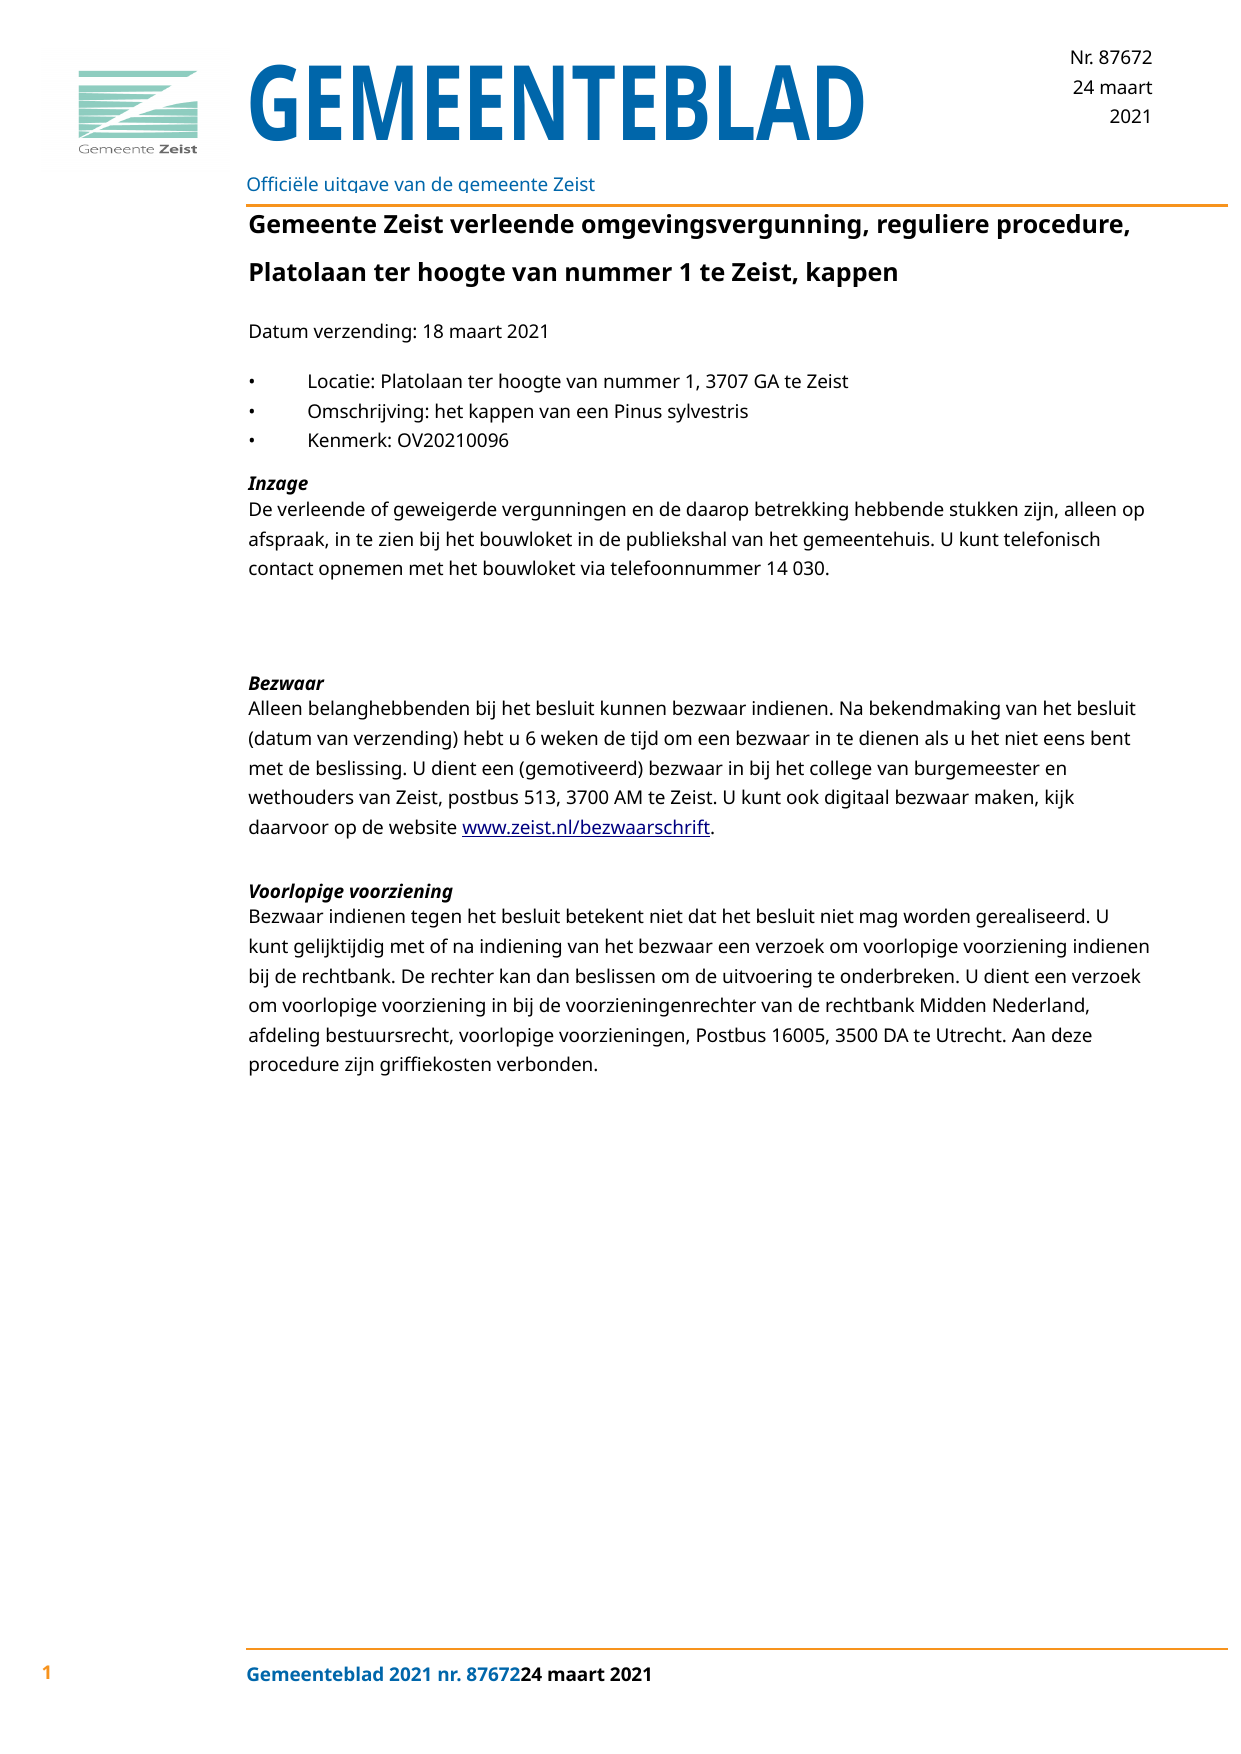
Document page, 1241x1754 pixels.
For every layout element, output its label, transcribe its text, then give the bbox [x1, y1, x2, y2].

list Omschrijving: het kappen van een Pinus sylvestris [248, 398, 1152, 424]
text Gemeente Zeist verleende omgevingsvergunning, reguliere procedure, Platolaan ter hoogte van nummer 1 te Zeist, kappen [248, 207, 1152, 288]
text Bezwaar [248, 670, 1152, 696]
text Bezwaar indienen tegen het besluit betekent niet dat het besluit niet mag worden gerealiseerd. U kunt gelijktijdig met of na indiening van het bezwaar een verzoek om voorlopige voorziening indienen bij de rechtbank. De rechter kan dan beslissen om de uitvoering te onderbreken. U dient een verzoek om voorlopige voorziening in bij de voorzieningenrechter van de rechtbank Midden Nederland, afdeling bestuursrecht, voorlopige voorzieningen, Postbus 16005, 3500 DA te Utrecht. Aan deze procedure zijn griffiekosten verbonden. [248, 904, 1152, 1077]
text Alleen belanghebbenden bij het besluit kunnen bezwaar indienen. Na bekendmaking van het besluit (datum van verzending) hebt u 6 weken de tijd om een bezwaar in te dienen als u het niet eens bent met de beslissing. U dient een (gemotiveerd) bezwaar in bij het college van burgemeester en wethouders van Zeist, postbus 513, 3700 AM te Zeist. U kunt ook digitaal bezwaar maken, kijk daarvoor op de website www.zeist.nl/bezwaarschrift. [248, 696, 1152, 840]
list Locatie: Platolaan ter hoogte van nummer 1, 3707 GA te Zeist [248, 368, 1152, 394]
picture [41, 47, 231, 172]
text De verleende of geweigerde vergunningen en de daarop betrekking hebbende stukken zijn, alleen op afspraak, in te zien bij het bouwloket in de publiekshal van het gemeentehuis. U kunt telefonisch contact opnemen met het bouwloket via telefoonnummer 14 030. [248, 496, 1152, 581]
list Kenmerk: OV20210096 [248, 427, 1152, 453]
text Datum verzending: 18 maart 2021 [248, 318, 1152, 344]
text Inzage [248, 471, 1152, 496]
text Voorlopige voorziening [248, 878, 1152, 904]
